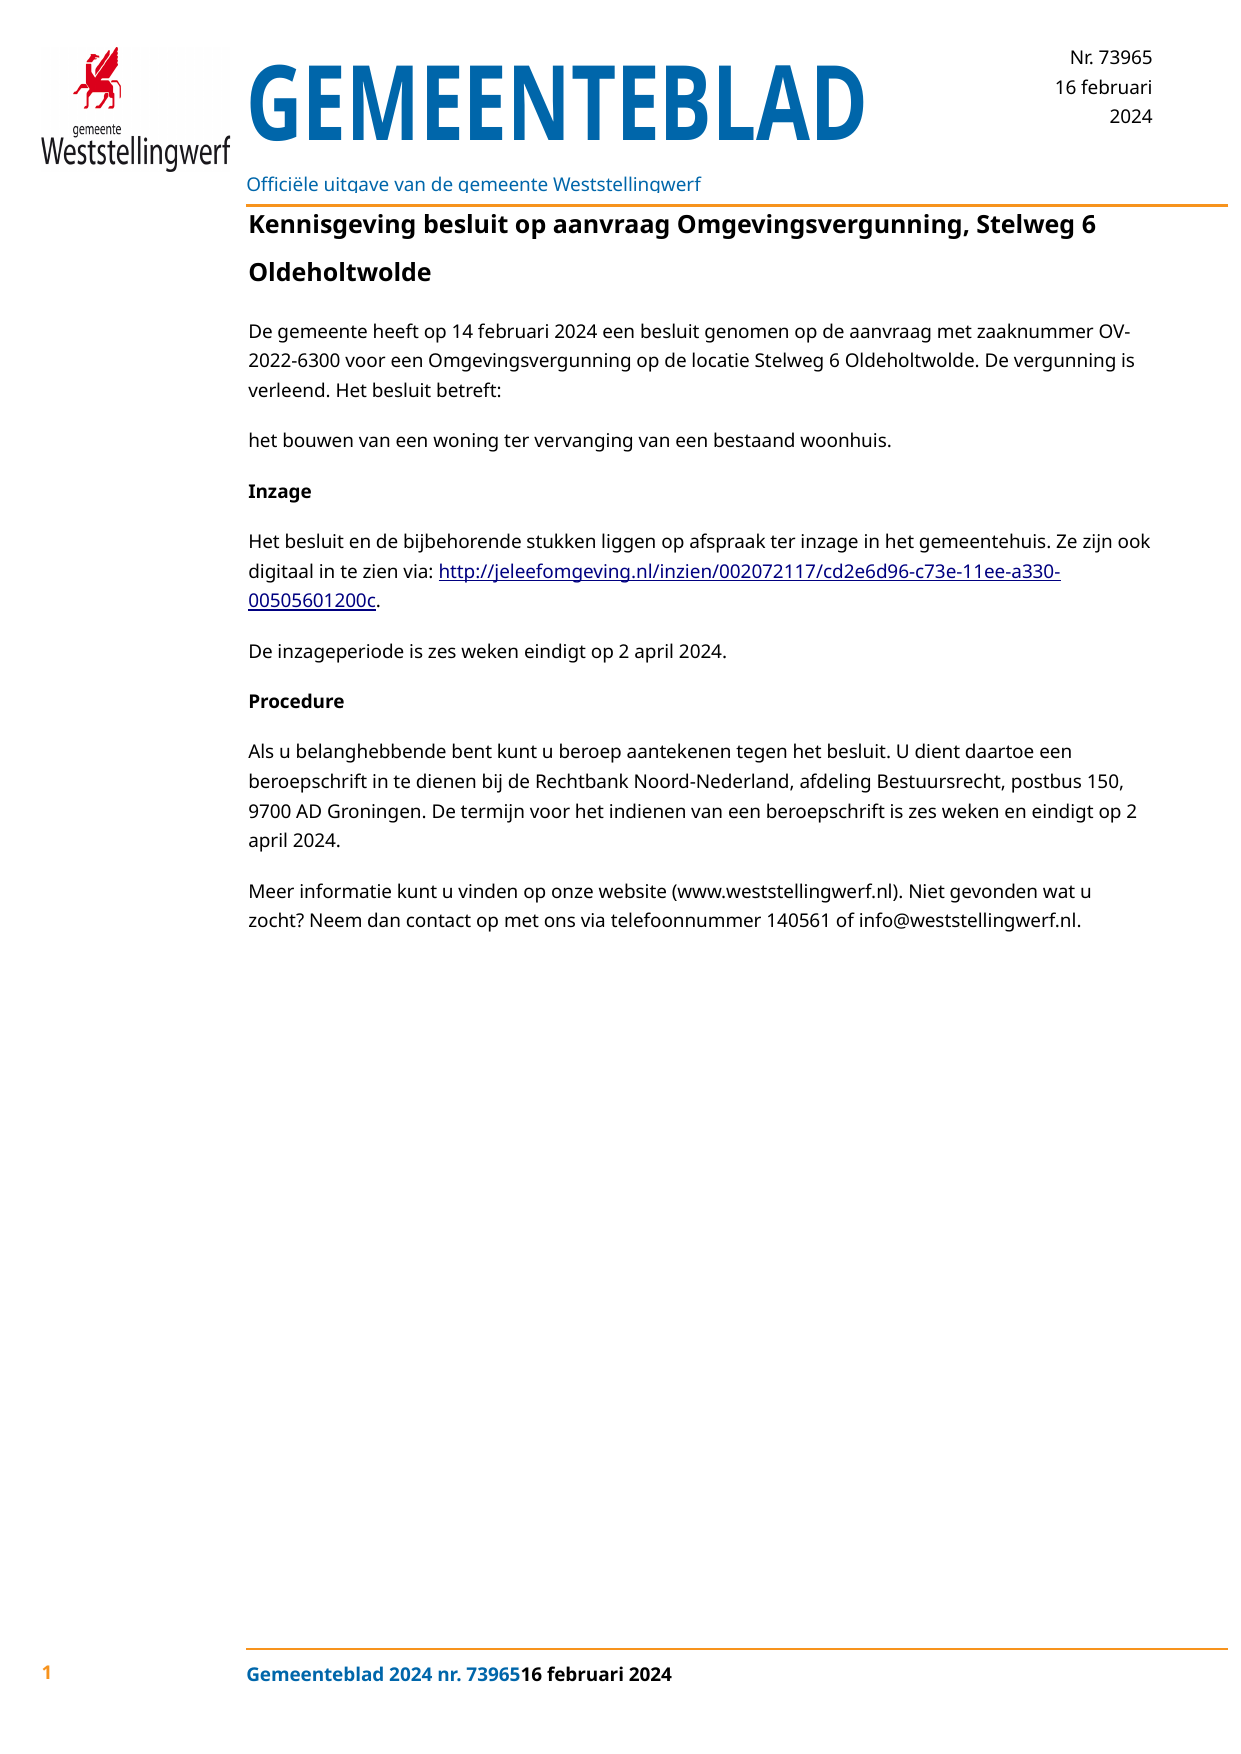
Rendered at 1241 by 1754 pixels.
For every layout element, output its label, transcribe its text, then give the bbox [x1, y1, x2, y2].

text Meer informatie kunt u vinden op onze website (www.weststellingwerf.nl). Niet gevonden wat u zocht? Neem dan contact op met ons via telefoonnummer 140561 of info@weststellingwerf.nl. [248, 878, 1152, 933]
text het bouwen van een woning ter vervanging van een bestaand woonhuis. [248, 427, 1152, 453]
text Inzage [248, 478, 1152, 504]
text Als u belanghebbende bent kunt u beroep aantekenen tegen het besluit. U dient daartoe een beroepschrift in te dienen bij de Rechtbank Noord-Nederland, afdeling Bestuursrecht, postbus 150, 9700 AD Groningen. De termijn voor het indienen van een beroepschrift is zes weken en eindigt op 2 april 2024. [248, 739, 1152, 853]
picture [41, 47, 231, 172]
text De gemeente heeft op 14 februari 2024 een besluit genomen op de aanvraag met zaaknummer OV-2022-6300 voor een Omgevingsvergunning op de locatie Stelweg 6 Oldeholtwolde. De vergunning is verleend. Het besluit betreft: [248, 318, 1152, 403]
text Procedure [248, 688, 1152, 714]
text Kennisgeving besluit op aanvraag Omgevingsvergunning, Stelweg 6 Oldeholtwolde [248, 207, 1152, 288]
text De inzageperiode is zes weken eindigt op 2 april 2024. [248, 638, 1152, 664]
text Het besluit en de bijbehorende stukken liggen op afspraak ter inzage in het gemeentehuis. Ze zijn ook digitaal in te zien via: http://jeleefomgeving.nl/inzien/002072117/cd2e6d96-c73e-11ee-a330-00505601200c. [248, 528, 1152, 613]
